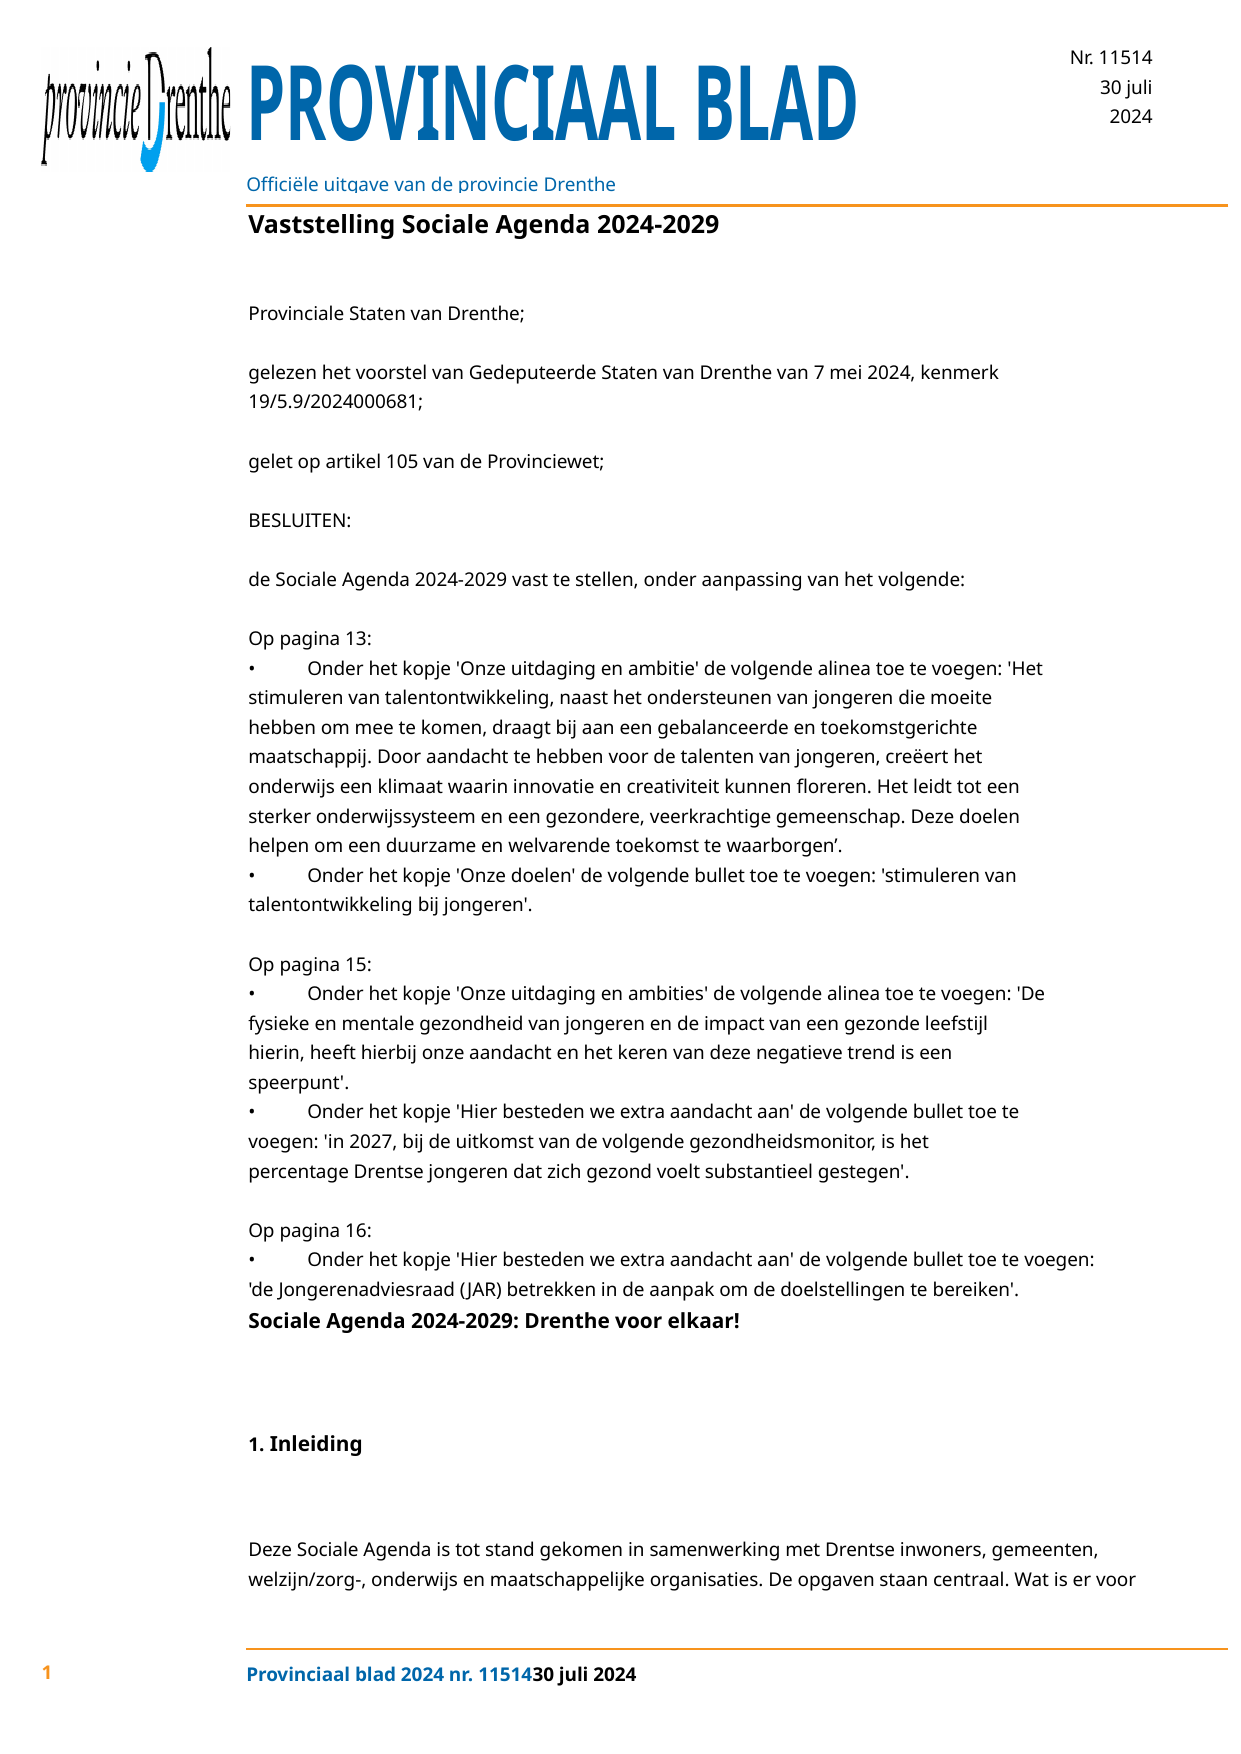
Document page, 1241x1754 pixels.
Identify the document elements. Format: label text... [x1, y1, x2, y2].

text maatschappij. Door aandacht te hebben voor de talenten van jongeren, creëert het [248, 744, 1152, 769]
text Op pagina 13: [248, 625, 1152, 651]
list Onder het kopje 'Hier besteden we extra aandacht aan' de volgende bullet toe te voegen: [248, 1247, 1152, 1272]
text de Sociale Agenda 2024-2029 vast te stellen, onder aanpassing van het volgende: [248, 566, 1152, 592]
picture [41, 47, 231, 172]
text gelezen het voorstel van Gedeputeerde Staten van Drenthe van 7 mei 2024, kenmerk 19/5.9/2024000681; [248, 359, 1152, 414]
text onderwijs een klimaat waarin innovatie en creativiteit kunnen floreren. Het leidt tot een [248, 773, 1152, 799]
text Provinciale Staten van Drenthe; [248, 300, 1152, 326]
text stimuleren van talentontwikkeling, naast het ondersteunen van jongeren die moeite [248, 684, 1152, 710]
text hierin, heeft hierbij onze aandacht en het keren van deze negatieve trend is een [248, 1039, 1152, 1065]
text talentontwikkeling bij jongeren'. [248, 892, 1152, 917]
text gelet op artikel 105 van de Provinciewet; [248, 448, 1152, 473]
text sterker onderwijssysteem en een gezondere, veerkrachtige gemeenschap. Deze doelen [248, 803, 1152, 828]
text Op pagina 15: [248, 951, 1152, 976]
list Onder het kopje 'Onze uitdaging en ambities' de volgende alinea toe te voegen: 'De [248, 980, 1152, 1006]
list Onder het kopje 'Hier besteden we extra aandacht aan' de volgende bullet toe te [248, 1099, 1152, 1124]
text 1. Inleiding [248, 1429, 1152, 1457]
text helpen om een duurzame en welvarende toekomst te waarborgen’. [248, 832, 1152, 858]
text fysieke en mentale gezondheid van jongeren en de impact van een gezonde leefstijl [248, 1010, 1152, 1036]
text percentage Drentse jongeren dat zich gezond voelt substantieel gestegen'. [248, 1158, 1152, 1183]
text speerpunt'. [248, 1069, 1152, 1095]
text Vaststelling Sociale Agenda 2024-2029 [248, 207, 1152, 241]
list Onder het kopje 'Onze uitdaging en ambitie' de volgende alinea toe te voegen: 'Het [248, 655, 1152, 681]
text BESLUITEN: [248, 507, 1152, 533]
list Onder het kopje 'Onze doelen' de volgende bullet toe te voegen: 'stimuleren van [248, 862, 1152, 888]
text hebben om mee te komen, draagt bij aan een gebalanceerde en toekomstgerichte [248, 714, 1152, 740]
text Op pagina 16: [248, 1217, 1152, 1243]
text voegen: 'in 2027, bij de uitkomst van de volgende gezondheidsmonitor, is het [248, 1128, 1152, 1154]
text Deze Sociale Agenda is tot stand gekomen in samenwerking met Drentse inwoners, gemeenten, welzijn/zorg-, onderwijs en maatschappelijke organisaties. De opgaven staan centraal. Wat is er voor [248, 1536, 1152, 1592]
text 'de Jongerenadviesraad (JAR) betrekken in de aanpak om de doelstellingen te bereiken'. [248, 1276, 1152, 1302]
text Sociale Agenda 2024-2029: Drenthe voor elkaar! [248, 1306, 1152, 1334]
